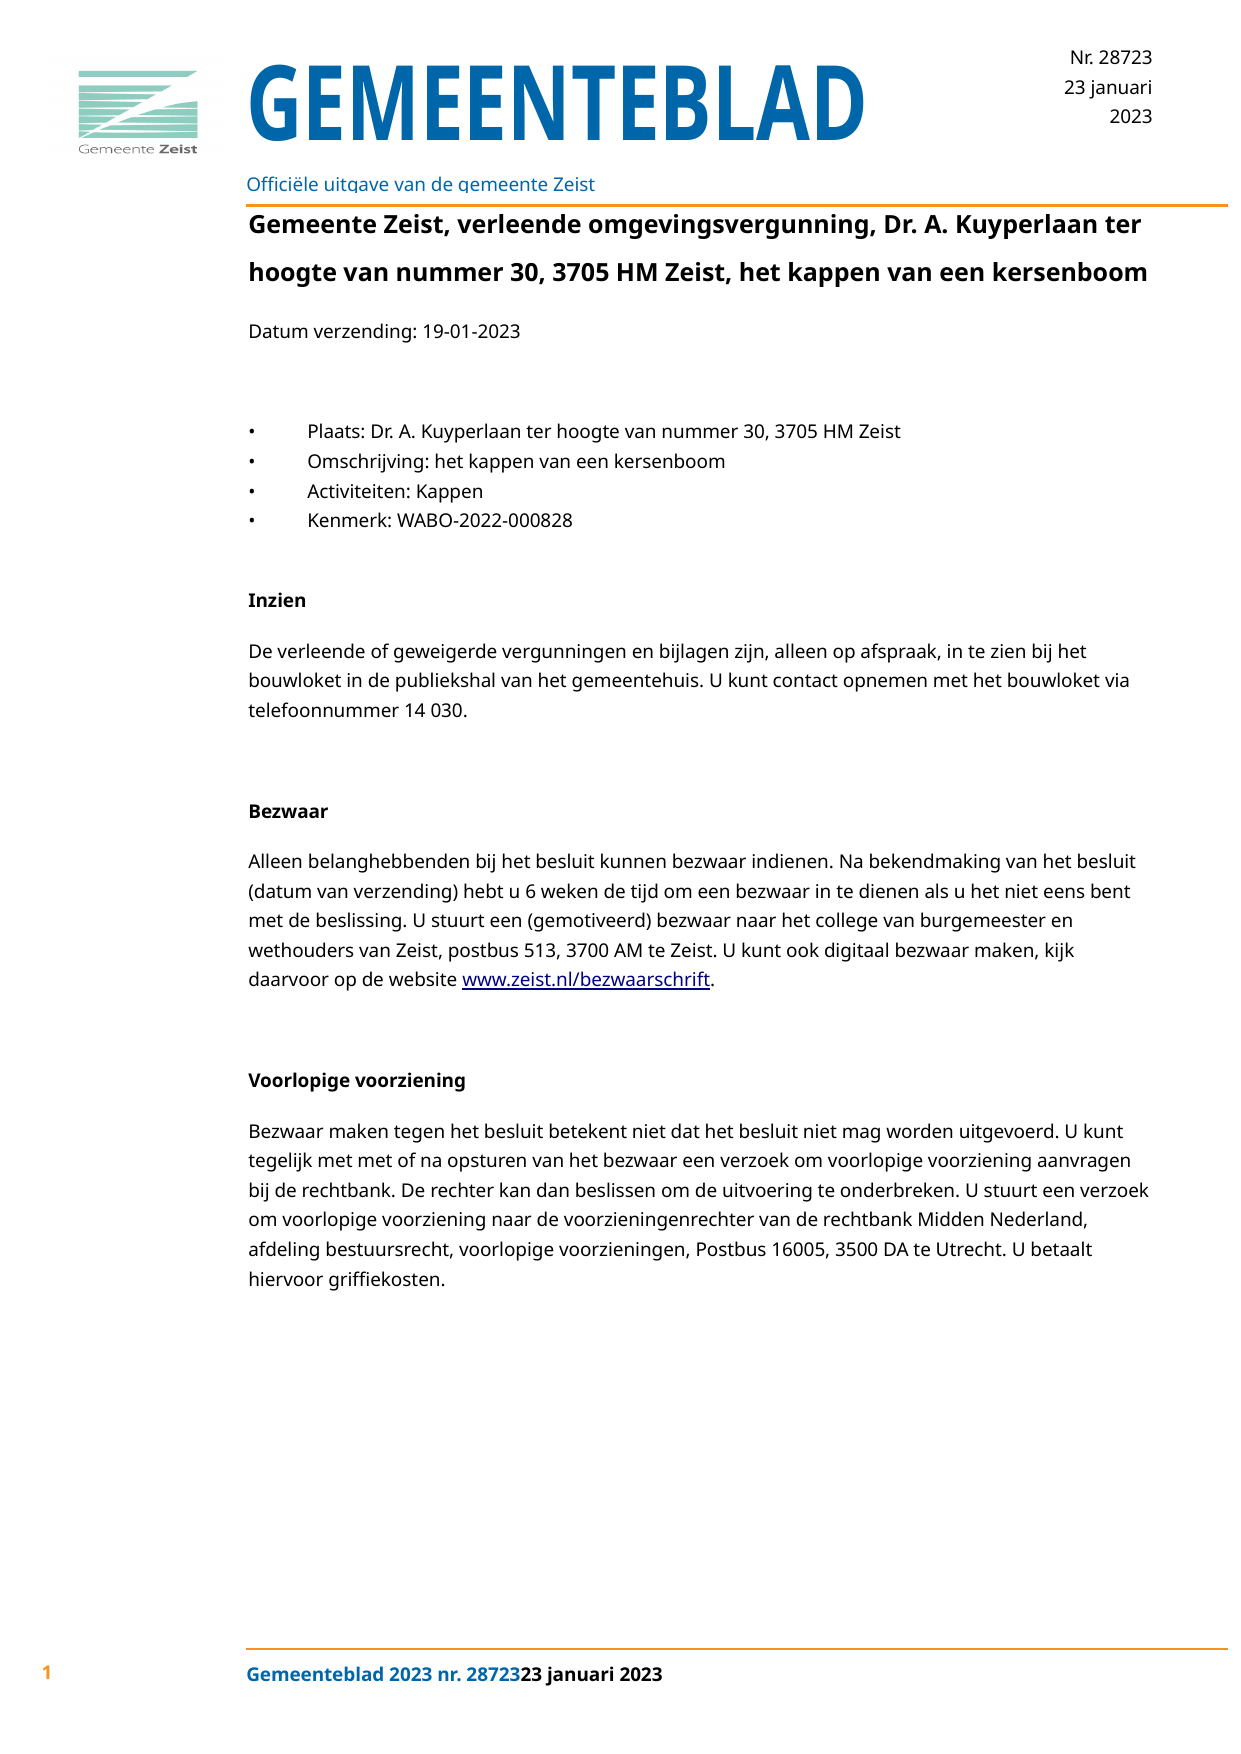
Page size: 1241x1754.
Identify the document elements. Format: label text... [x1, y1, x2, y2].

list Omschrijving: het kappen van een kersenboom [248, 448, 1152, 474]
text Inzien [248, 587, 1152, 613]
text Voorlopige voorziening [248, 1067, 1152, 1093]
list Kenmerk: WABO-2022-000828 [248, 507, 1152, 533]
text Bezwaar [248, 798, 1152, 824]
text Bezwaar maken tegen het besluit betekent niet dat het besluit niet mag worden uitgevoerd. U kunt tegelijk met met of na opsturen van het bezwaar een verzoek om voorlopige voorziening aanvragen bij de rechtbank. De rechter kan dan beslissen om de uitvoering te onderbreken. U stuurt een verzoek om voorlopige voorziening naar de voorzieningenrechter van de rechtbank Midden Nederland, afdeling bestuursrecht, voorlopige voorzieningen, Postbus 16005, 3500 DA te Utrecht. U betaalt hiervoor griffiekosten. [248, 1118, 1152, 1292]
list Activiteiten: Kappen [248, 478, 1152, 504]
text Datum verzending: 19-01-2023 [248, 318, 1152, 344]
text Alleen belanghebbenden bij het besluit kunnen bezwaar indienen. Na bekendmaking van het besluit (datum van verzending) hebt u 6 weken de tijd om een bezwaar in te dienen als u het niet eens bent met de beslissing. U stuurt een (gemotiveerd) bezwaar naar het college van burgemeester en wethouders van Zeist, postbus 513, 3700 AM te Zeist. U kunt ook digitaal bezwaar maken, kijk daarvoor op de website www.zeist.nl/bezwaarschrift. [248, 848, 1152, 992]
picture [41, 47, 231, 172]
text Gemeente Zeist, verleende omgevingsvergunning, Dr. A. Kuyperlaan ter hoogte van nummer 30, 3705 HM Zeist, het kappen van een kersenboom [248, 207, 1152, 288]
text De verleende of geweigerde vergunningen en bijlagen zijn, alleen op afspraak, in te zien bij het bouwloket in de publiekshal van het gemeentehuis. U kunt contact opnemen met het bouwloket via telefoonnummer 14 030. [248, 638, 1152, 723]
list Plaats: Dr. A. Kuyperlaan ter hoogte van nummer 30, 3705 HM Zeist [248, 419, 1152, 444]
